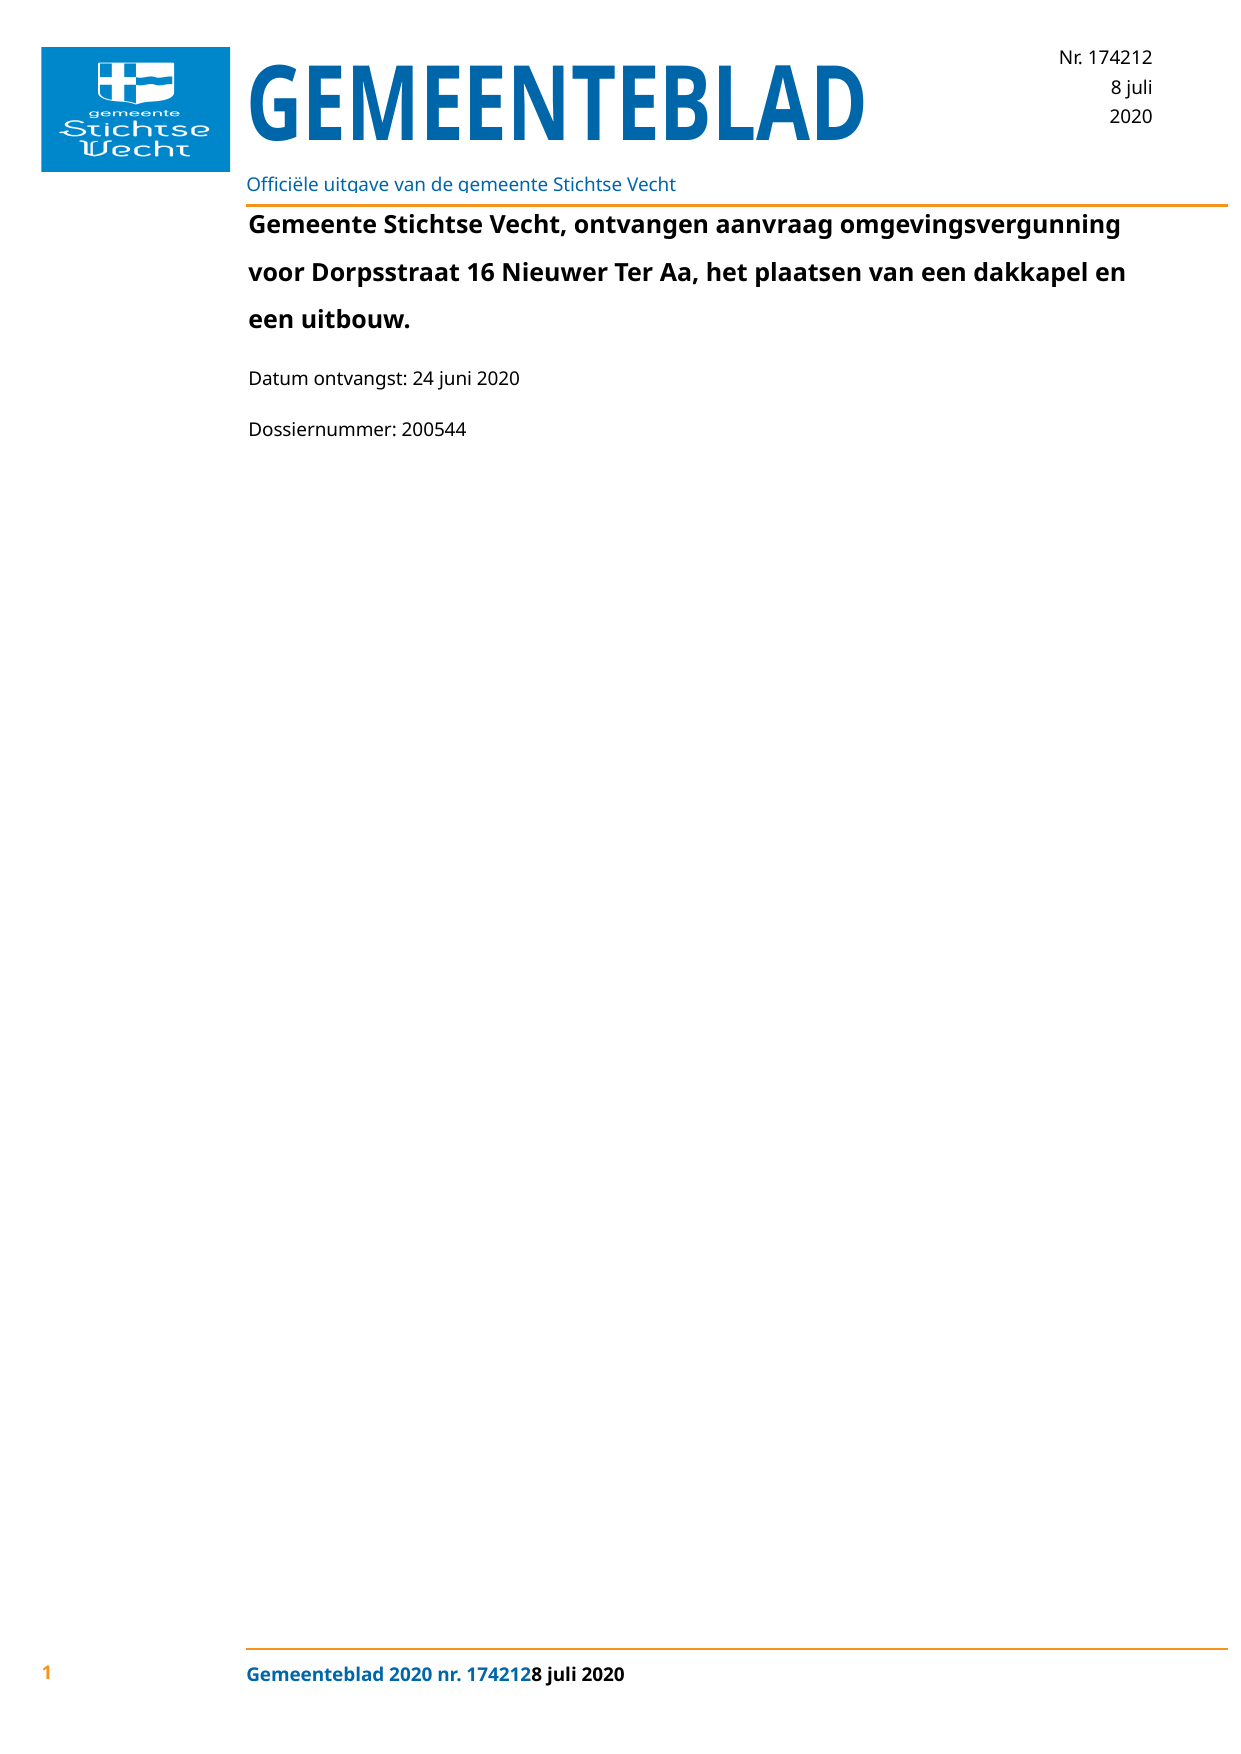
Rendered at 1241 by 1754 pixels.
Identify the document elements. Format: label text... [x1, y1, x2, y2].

text Datum ontvangst: 24 juni 2020 [248, 366, 1152, 391]
text Gemeente Stichtse Vecht, ontvangen aanvraag omgevingsvergunning voor Dorpsstraat 16 Nieuwer Ter Aa, het plaatsen van een dakkapel en een uitbouw. [248, 207, 1152, 336]
picture [99, 63, 135, 101]
picture [137, 63, 174, 103]
text Dossiernummer: 200544 [248, 416, 1152, 442]
